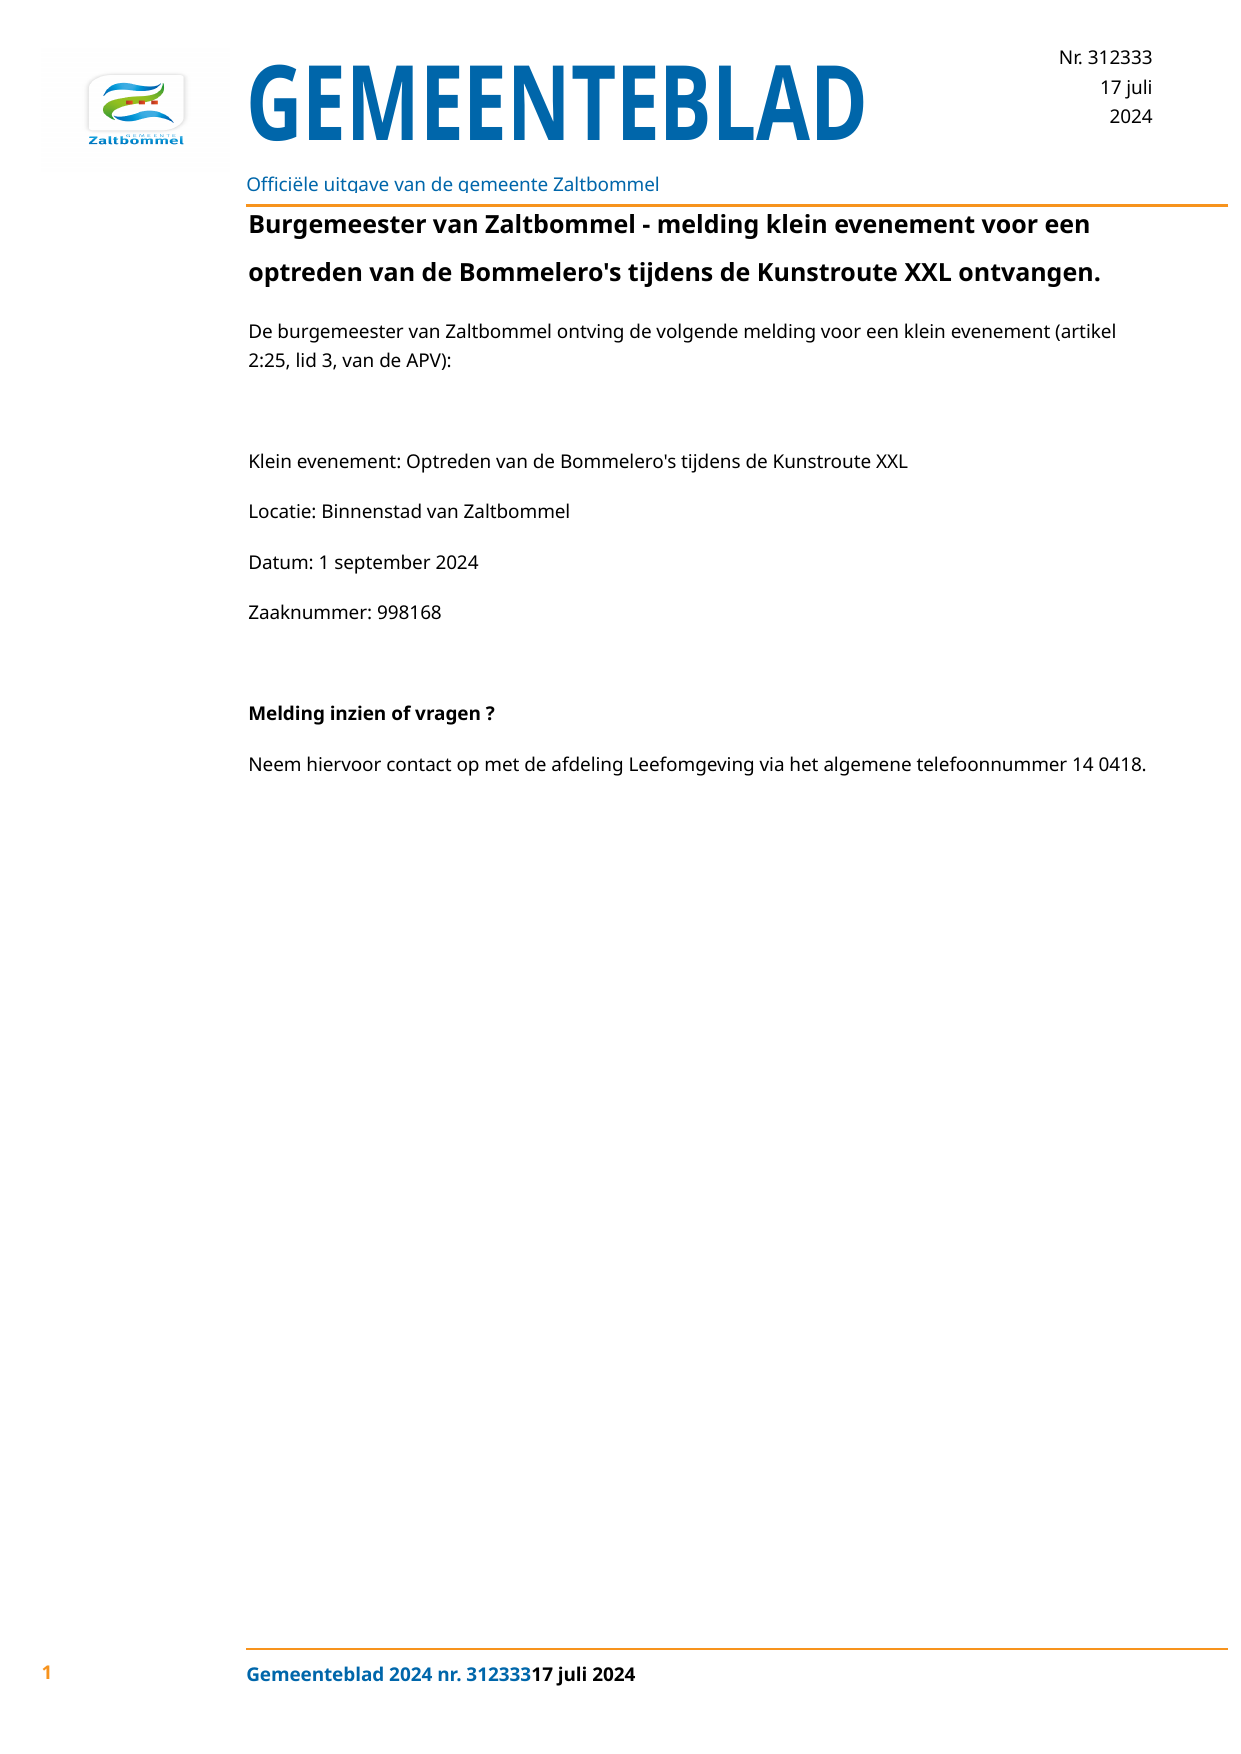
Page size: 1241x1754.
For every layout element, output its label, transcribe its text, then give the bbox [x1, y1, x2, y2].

text Burgemeester van Zaltbommel - melding klein evenement voor een optreden van de Bommelero's tijdens de Kunstroute XXL ontvangen. [248, 207, 1152, 288]
text Neem hiervoor contact op met de afdeling Leefomgeving via het algemene telefoonnummer 14 0418. [248, 751, 1152, 777]
picture [41, 47, 231, 172]
text Zaaknummer: 998168 [248, 599, 1152, 625]
text De burgemeester van Zaltbommel ontving de volgende melding voor een klein evenement (artikel 2:25, lid 3, van de APV): [248, 318, 1152, 373]
text Locatie: Binnenstad van Zaltbommel [248, 499, 1152, 524]
text Melding inzien of vragen ? [248, 700, 1152, 726]
text Klein evenement: Optreden van de Bommelero's tijdens de Kunstroute XXL [248, 448, 1152, 474]
text Datum: 1 september 2024 [248, 549, 1152, 575]
